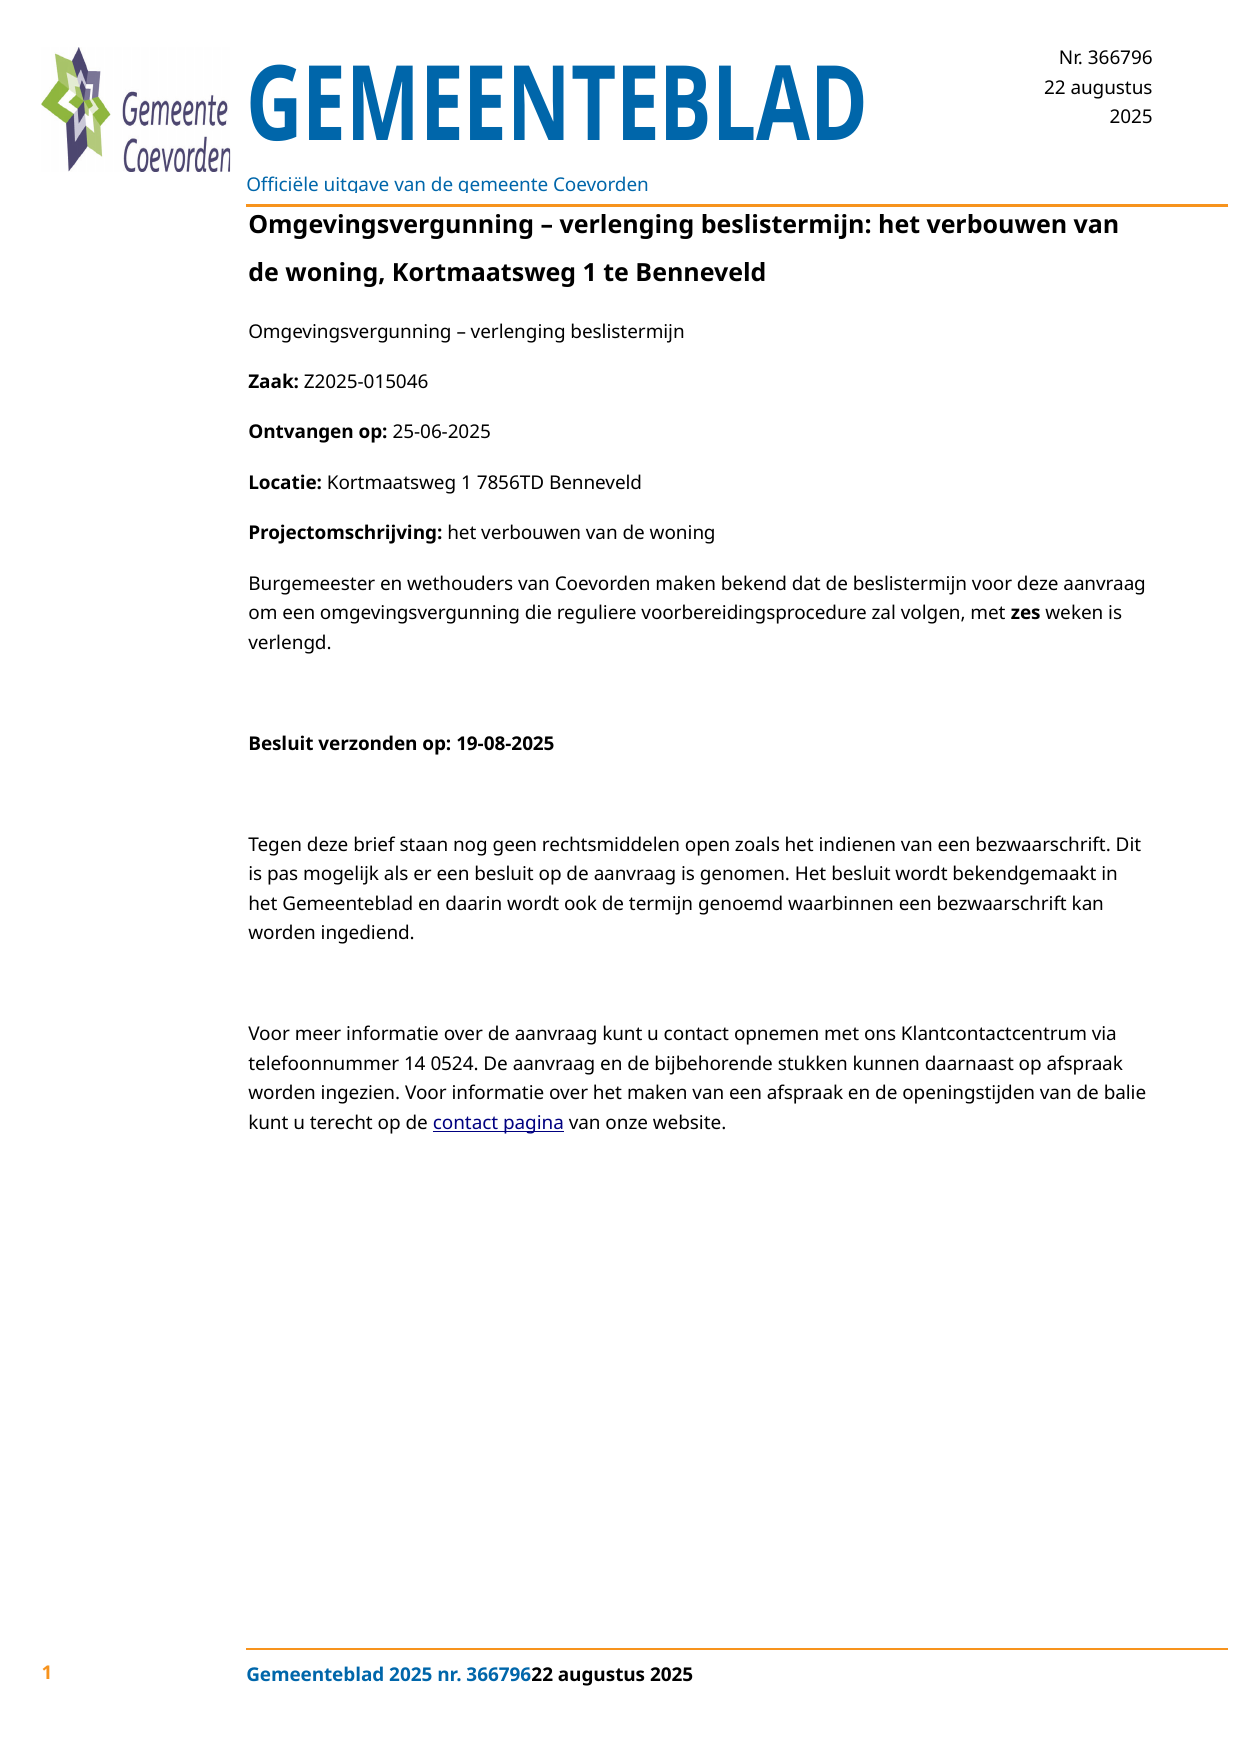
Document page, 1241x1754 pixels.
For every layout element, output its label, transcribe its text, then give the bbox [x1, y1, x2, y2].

text Omgevingsvergunning – verlenging beslistermijn: het verbouwen van de woning, Kortmaatsweg 1 te Benneveld [248, 207, 1152, 288]
text Burgemeester en wethouders van Coevorden maken bekend dat de beslistermijn voor deze aanvraag om een omgevingsvergunning die reguliere voorbereidingsprocedure zal volgen, met zes weken is verlengd. [248, 570, 1152, 655]
picture [41, 47, 231, 172]
text Omgevingsvergunning – verlenging beslistermijn [248, 318, 1152, 344]
text Besluit verzonden op: 19-08-2025 [248, 730, 1152, 756]
text Projectomschrijving: het verbouwen van de woning [248, 519, 1152, 545]
text Locatie: Kortmaatsweg 1 7856TD Benneveld [248, 469, 1152, 495]
text Zaak: Z2025-015046 [248, 368, 1152, 394]
text Ontvangen op: 25-06-2025 [248, 419, 1152, 444]
text Voor meer informatie over de aanvraag kunt u contact opnemen met ons Klantcontactcentrum via telefoonnummer 14 0524. De aanvraag en de bijbehorende stukken kunnen daarnaast op afspraak worden ingezien. Voor informatie over het maken van een afspraak en de openingstijden van de balie kunt u terecht op de contact pagina van onze website. [248, 1020, 1152, 1135]
text Tegen deze brief staan nog geen rechtsmiddelen open zoals het indienen van een bezwaarschrift. Dit is pas mogelijk als er een besluit op de aanvraag is genomen. Het besluit wordt bekendgemaakt in het Gemeenteblad en daarin wordt ook de termijn genoemd waarbinnen een bezwaarschrift kan worden ingediend. [248, 831, 1152, 945]
